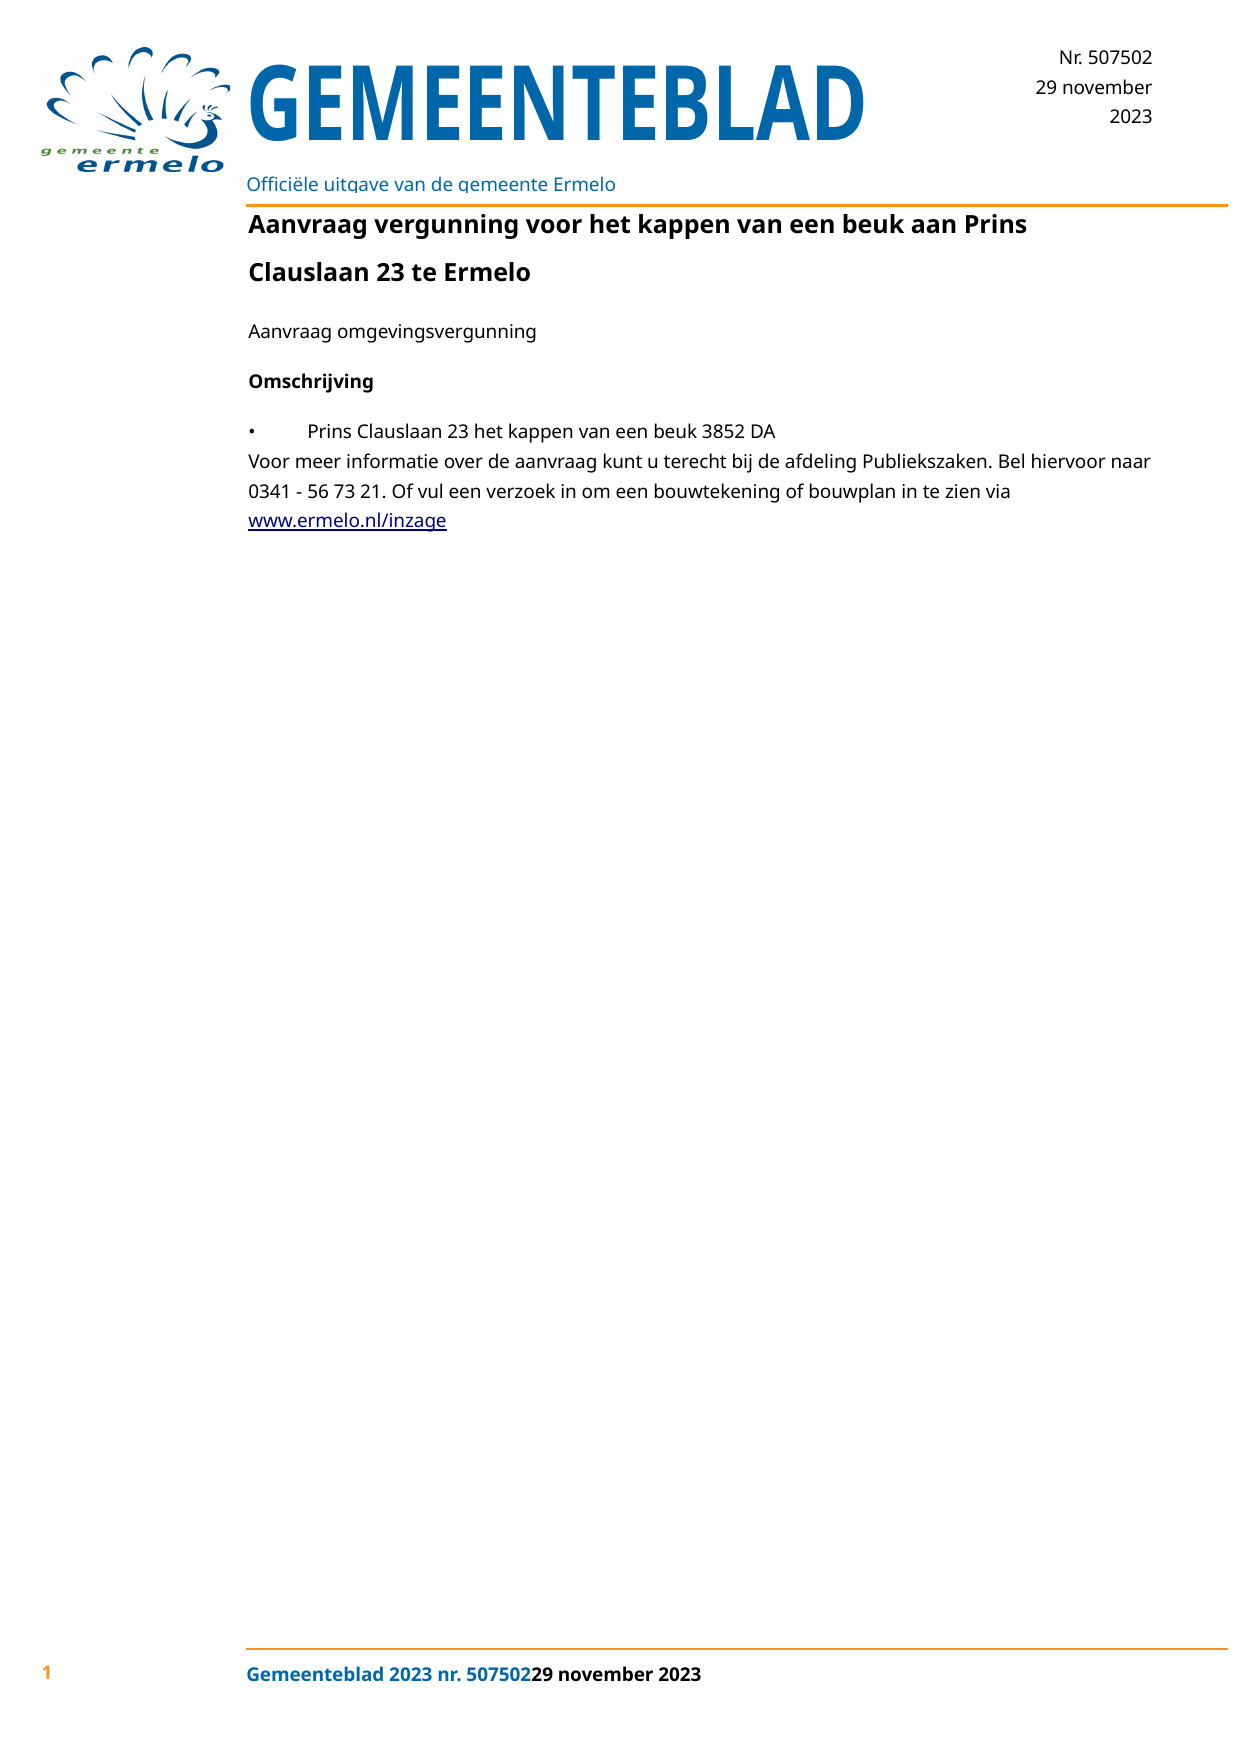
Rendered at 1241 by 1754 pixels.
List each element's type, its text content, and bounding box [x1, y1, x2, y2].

list Prins Clauslaan 23 het kappen van een beuk 3852 DA [248, 419, 1152, 444]
text Omschrijving [248, 368, 1152, 394]
text Aanvraag vergunning voor het kappen van een beuk aan Prins Clauslaan 23 te Ermelo [248, 207, 1152, 288]
picture [41, 47, 231, 172]
text Aanvraag omgevingsvergunning [248, 318, 1152, 344]
text Voor meer informatie over de aanvraag kunt u terecht bij de afdeling Publiekszaken. Bel hiervoor naar 0341 - 56 73 21. Of vul een verzoek in om een bouwtekening of bouwplan in te zien via www.ermelo.nl/inzage [248, 448, 1152, 533]
